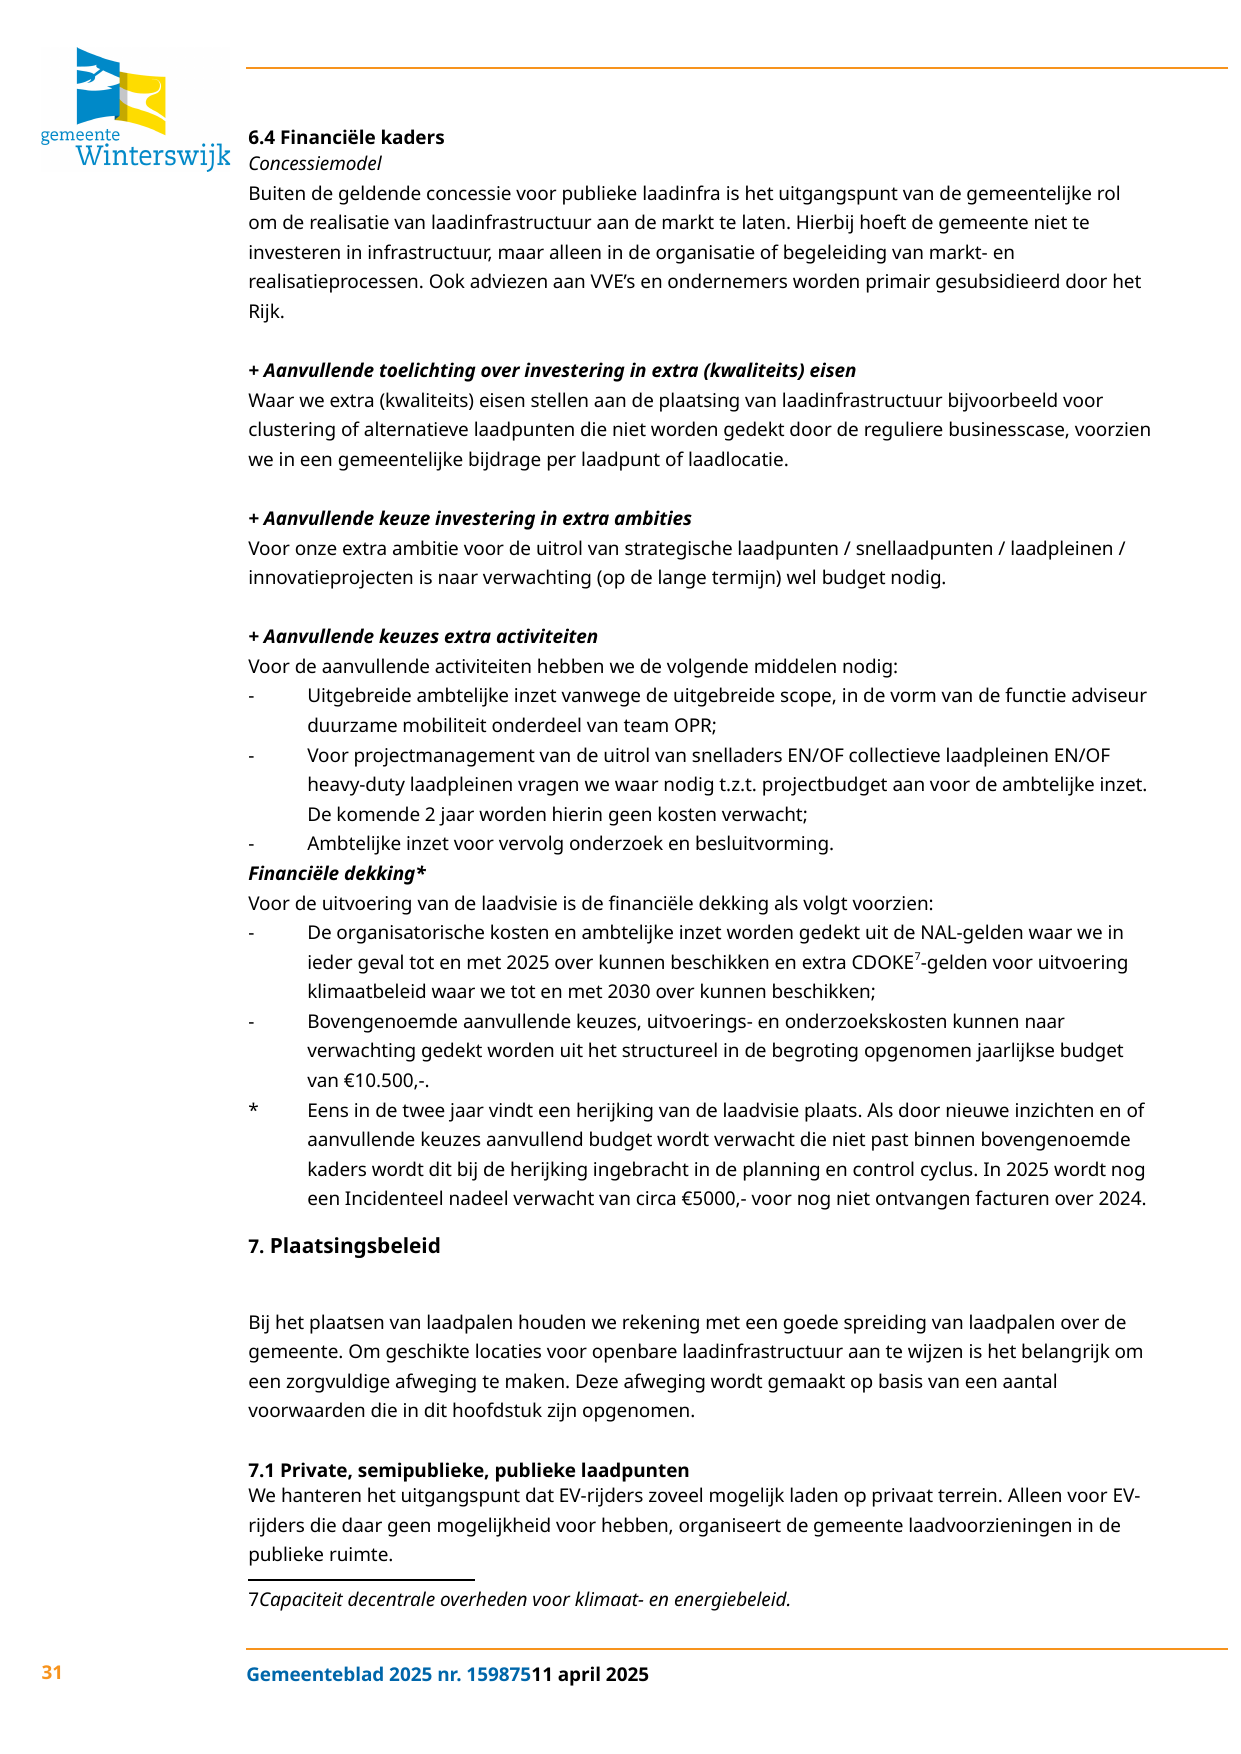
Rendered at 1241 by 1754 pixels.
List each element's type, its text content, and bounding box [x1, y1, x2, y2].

list Voor projectmanagement van de uitrol van snelladers EN/OF collectieve laadpleinen EN/OF heavy-duty laadpleinen vragen we waar nodig t.z.t. projectbudget aan voor de ambtelijke inzet. De komende 2 jaar worden hierin geen kosten verwacht; [248, 742, 1152, 827]
text Waar we extra (kwaliteits) eisen stellen aan de plaatsing van laadinfrastructuur bijvoorbeeld voor clustering of alternatieve laadpunten die niet worden gedekt door de reguliere businesscase, voorzien we in een gemeentelijke bijdrage per laadpunt of laadlocatie. [248, 387, 1152, 472]
list Bovengenoemde aanvullende keuzes, uitvoerings- en onderzoekskosten kunnen naar verwachting gedekt worden uit het structureel in de begroting opgenomen jaarlijkse budget van €10.500,-. [248, 1008, 1152, 1093]
text Voor de uitvoering van de laadvisie is de financiële dekking als volgt voorzien: [248, 890, 1152, 915]
list Uitgebreide ambtelijke inzet vanwege de uitgebreide scope, in de vorm van de functie adviseur duurzame mobiliteit onderdeel van team OPR; [248, 683, 1152, 738]
text + Aanvullende keuze investering in extra ambities [248, 505, 1152, 531]
text Voor de aanvullende activiteiten hebben we de volgende middelen nodig: [248, 653, 1152, 679]
text + Aanvullende keuzes extra activiteiten [248, 623, 1152, 649]
text Voor onze extra ambitie voor de uitrol van strategische laadpunten / snellaadpunten / laadpleinen / innovatieprojecten is naar verwachting (op de lange termijn) wel budget nodig. [248, 535, 1152, 590]
text Bij het plaatsen van laadpalen houden we rekening met een goede spreiding van laadpalen over de gemeente. Om geschikte locaties voor openbare laadinfrastructuur aan te wijzen is het belangrijk om een zorgvuldige afweging te maken. Deze afweging wordt gemaakt op basis van een aantal voorwaarden die in dit hoofdstuk zijn opgenomen. [248, 1309, 1152, 1423]
text 7.1 Private, semipublieke, publieke laadpunten [248, 1457, 1152, 1482]
text 7. Plaatsingsbeleid [248, 1231, 1152, 1259]
list Ambtelijke inzet voor vervolg onderzoek en besluitvorming. [248, 831, 1152, 856]
text Buiten de geldende concessie voor publieke laadinfra is het uitgangspunt van de gemeentelijke rol om de realisatie van laadinfrastructuur aan de markt te laten. Hierbij hoeft de gemeente niet te investeren in infrastructuur, maar alleen in de organisatie of begeleiding van markt- en realisatieprocessen. Ook adviezen aan VVE’s en ondernemers worden primair gesubsidieerd door het Rijk. [248, 180, 1152, 324]
text We hanteren het uitgangspunt dat EV-rijders zoveel mogelijk laden op privaat terrein. Alleen voor EV-rijders die daar geen mogelijkheid voor hebben, organiseert de gemeente laadvoorzieningen in de publieke ruimte. [248, 1482, 1152, 1567]
picture [41, 47, 231, 172]
text Concessiemodel [248, 150, 1152, 176]
list Eens in de twee jaar vindt een herijking van de laadvisie plaats. Als door nieuwe inzichten en of aanvullende keuzes aanvullend budget wordt verwacht die niet past binnen bovengenoemde kaders wordt dit bij de herijking ingebracht in de planning en control cyclus. In 2025 wordt nog een Incidenteel nadeel verwacht van circa €5000,- voor nog niet ontvangen facturen over 2024. [248, 1097, 1152, 1211]
text Financiële dekking* [248, 860, 1152, 886]
list De organisatorische kosten en ambtelijke inzet worden gedekt uit de NAL-gelden waar we in ieder geval tot en met 2025 over kunnen beschikken en extra CDOKE-gelden voor uitvoering klimaatbeleid waar we tot en met 2030 over kunnen beschikken; [248, 919, 1152, 1004]
list Capaciteit decentrale overheden voor klimaat- en energiebeleid. [248, 1586, 1152, 1612]
picture [225, 153, 231, 162]
text + Aanvullende toelichting over investering in extra (kwaliteits) eisen [248, 357, 1152, 383]
text 6.4 Financiële kaders [248, 124, 1152, 150]
